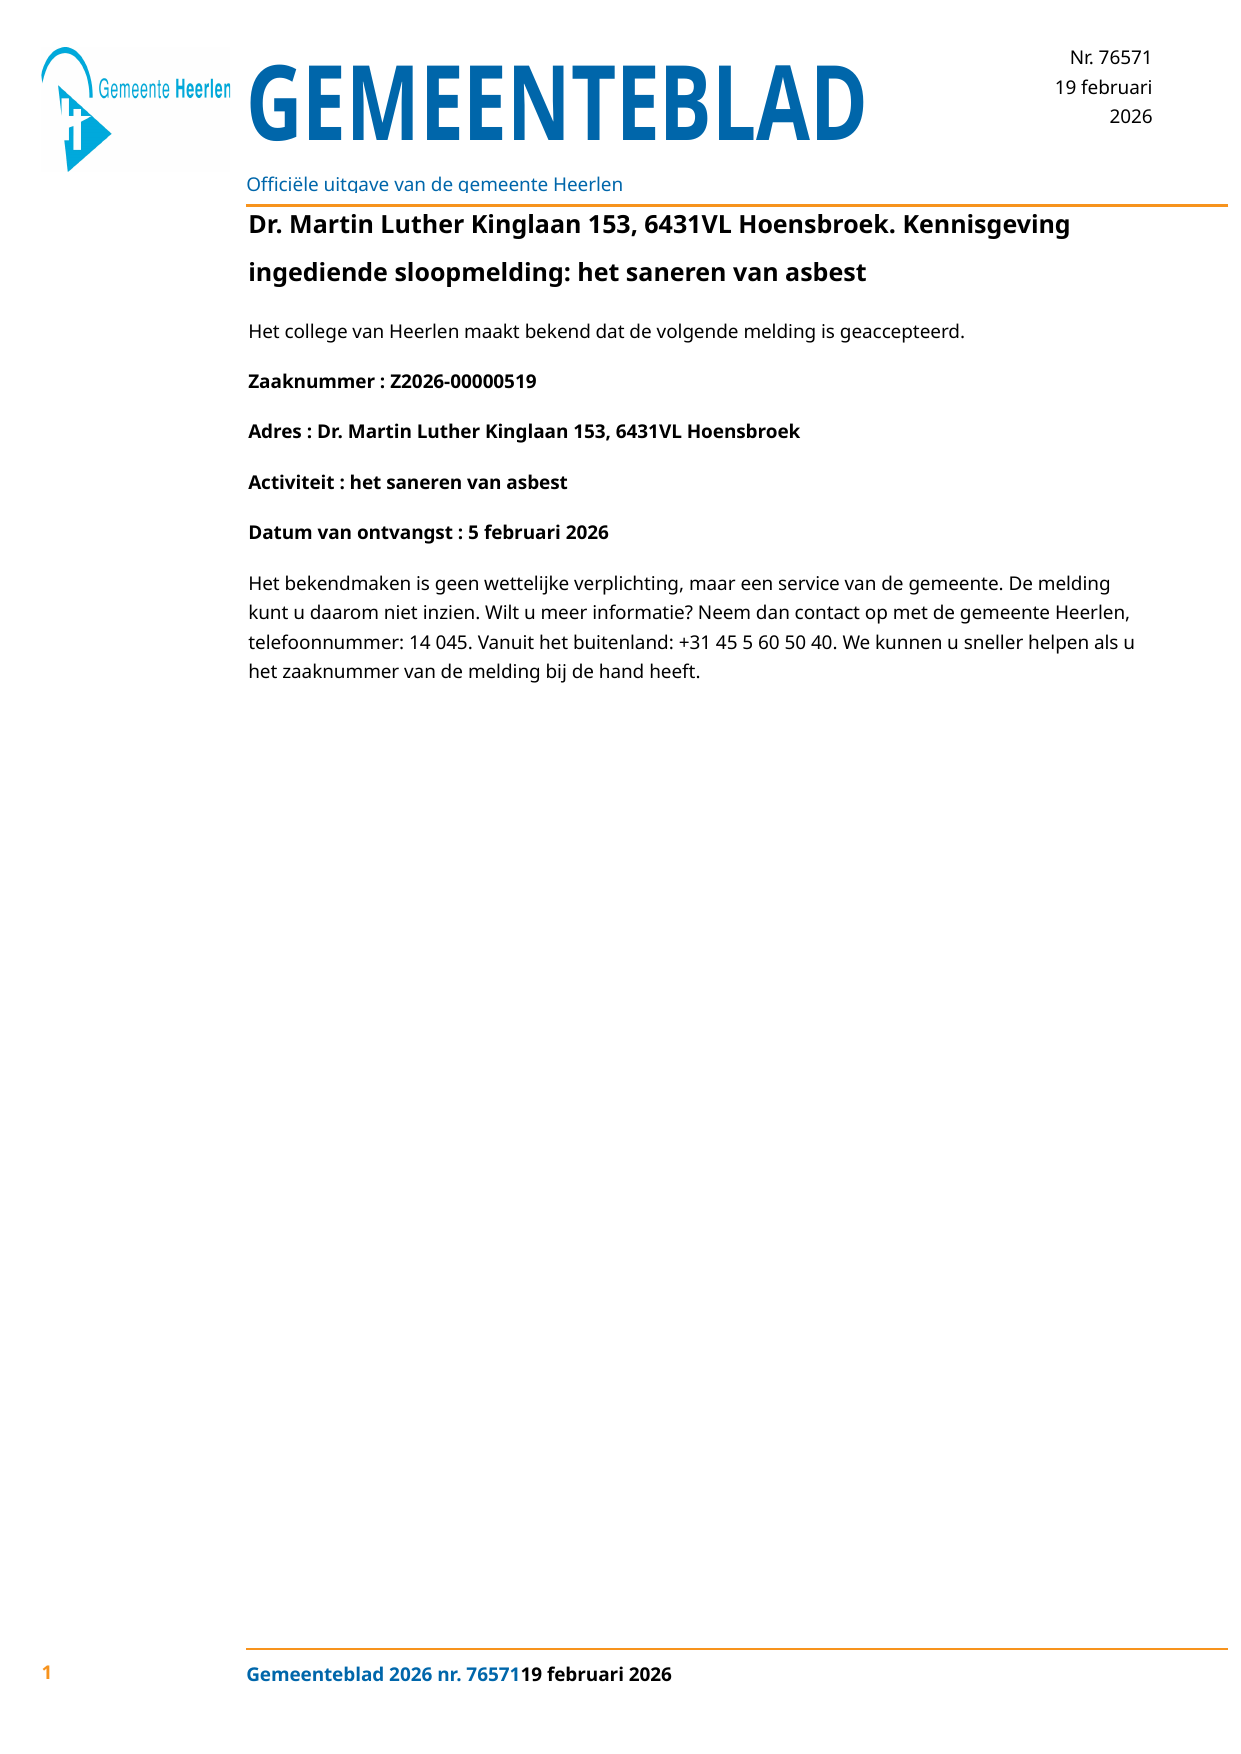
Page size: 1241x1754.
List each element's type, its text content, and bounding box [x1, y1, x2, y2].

text Het bekendmaken is geen wettelijke verplichting, maar een service van de gemeente. De melding kunt u daarom niet inzien. Wilt u meer informatie? Neem dan contact op met de gemeente Heerlen, telefoonnummer: 14 045. Vanuit het buitenland: +31 45 5 60 50 40. We kunnen u sneller helpen als u het zaaknummer van de melding bij de hand heeft. [248, 570, 1152, 684]
text Dr. Martin Luther Kinglaan 153, 6431VL Hoensbroek. Kennisgeving ingediende sloopmelding: het saneren van asbest [248, 207, 1152, 288]
text Adres : Dr. Martin Luther Kinglaan 153, 6431VL Hoensbroek [248, 419, 1152, 444]
picture [41, 47, 59, 70]
text Datum van ontvangst : 5 februari 2026 [248, 519, 1152, 545]
text Het college van Heerlen maakt bekend dat de volgende melding is geaccepteerd. [248, 318, 1152, 344]
picture [41, 47, 231, 172]
text Activiteit : het saneren van asbest [248, 469, 1152, 495]
text Zaaknummer : Z2026-00000519 [248, 368, 1152, 394]
